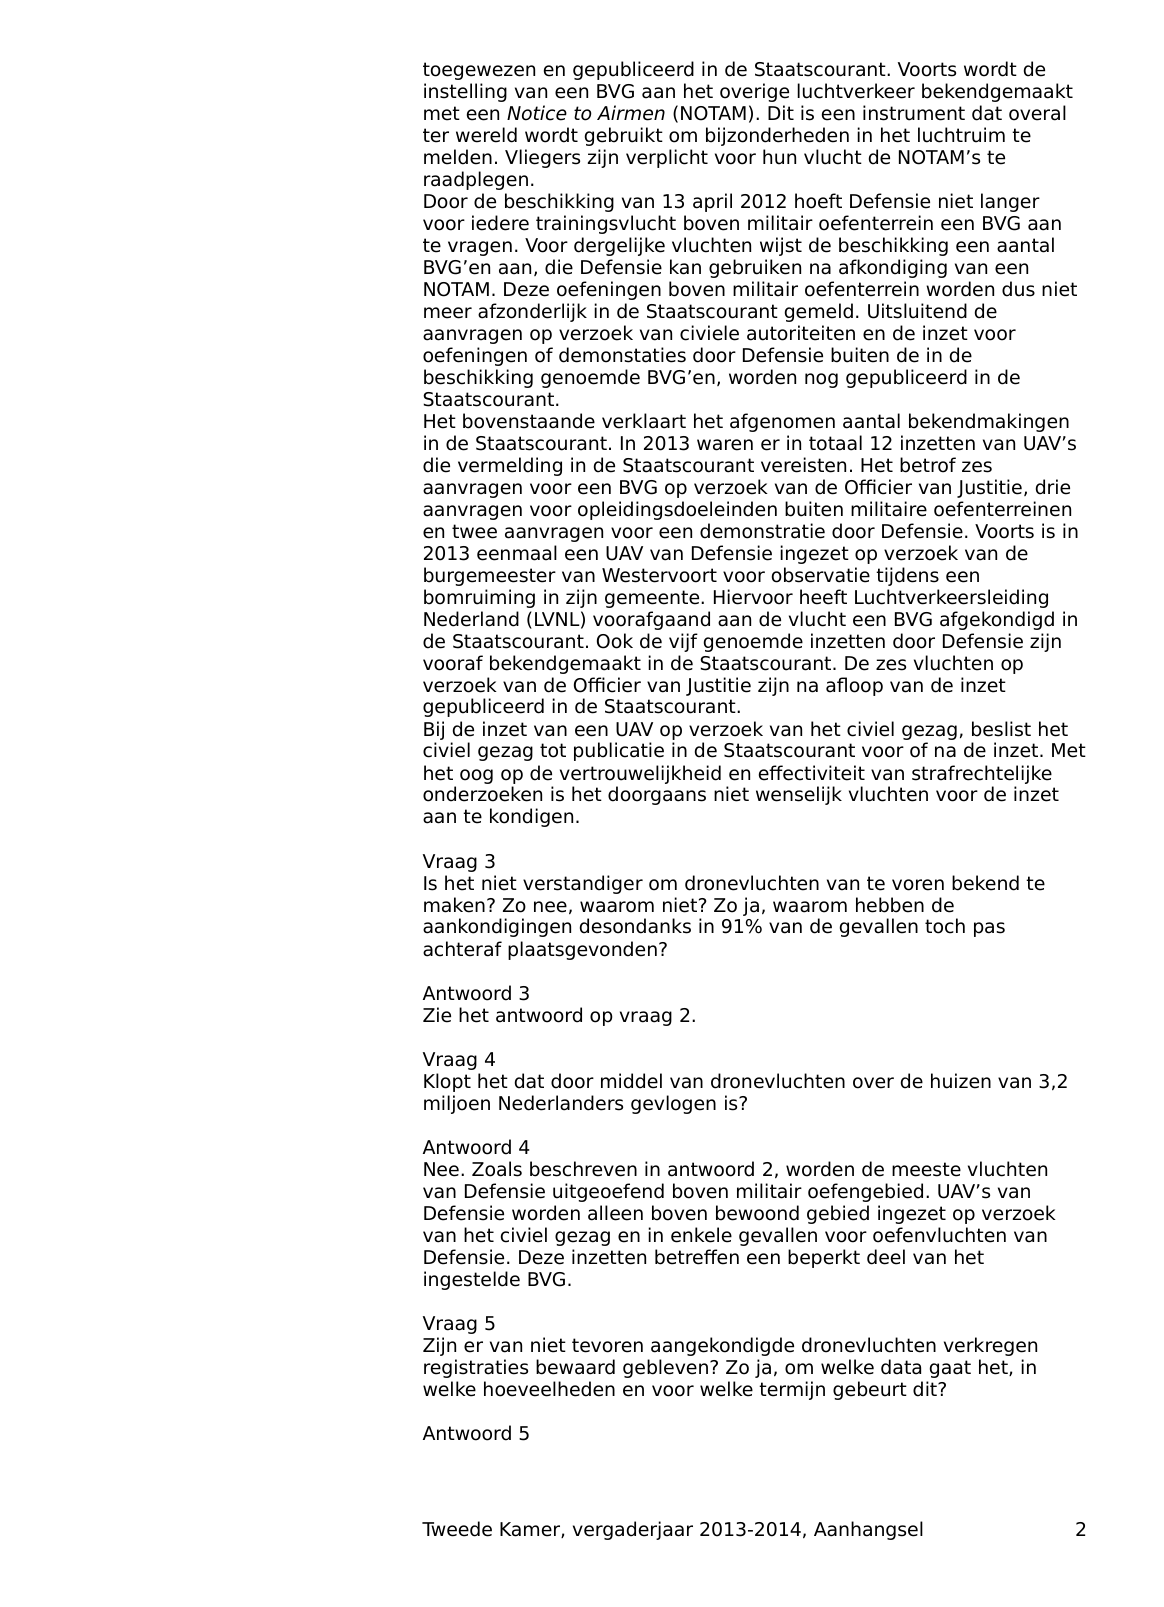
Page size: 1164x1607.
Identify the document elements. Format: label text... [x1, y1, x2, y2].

text Antwoord 3 [422, 983, 1087, 1004]
text Door de beschikking van 13 april 2012 hoeft Defensie niet langer voor iedere trainingsvlucht boven militair oefenterrein een BVG aan te vragen. Voor dergelijke vluchten wijst de beschikking een aantal BVG’en aan, die Defensie kan gebruiken na afkondiging van een NOTAM. Deze oefeningen boven militair oefenterrein worden dus niet meer afzonderlijk in de Staatscourant gemeld. Uitsluitend de aanvragen op verzoek van civiele autoriteiten en de inzet voor oefeningen of demonstaties door Defensie buiten de in de beschikking genoemde BVG’en, worden nog gepubliceerd in de Staatscourant. [422, 191, 1087, 411]
text Vraag 4 [422, 1049, 1087, 1071]
text Antwoord 5 [422, 1423, 1087, 1445]
text Vraag 5 [422, 1313, 1087, 1335]
text Antwoord 4 [422, 1137, 1087, 1159]
text Is het niet verstandiger om dronevluchten van te voren bekend te maken? Zo nee, waarom niet? Zo ja, waarom hebben de aankondigingen desondanks in 91% van de gevallen toch pas achteraf plaatsgevonden? [422, 872, 1087, 960]
text toegewezen en gepubliceerd in de Staatscourant. Voorts wordt de instelling van een BVG aan het overige luchtverkeer bekendgemaakt met een Notice to Airmen (NOTAM). Dit is een instrument dat overal ter wereld wordt gebruikt om bijzonderheden in het luchtruim te melden. Vliegers zijn verplicht voor hun vlucht de NOTAM’s te raadplegen. [422, 59, 1087, 191]
text Klopt het dat door middel van dronevluchten over de huizen van 3,2 miljoen Nederlanders gevlogen is? [422, 1071, 1087, 1115]
text Zie het antwoord op vraag 2. [422, 1004, 1087, 1027]
text Het bovenstaande verklaart het afgenomen aantal bekendmakingen in de Staatscourant. In 2013 waren er in totaal 12 inzetten van UAV’s die vermelding in de Staatscourant vereisten. Het betrof zes aanvragen voor een BVG op verzoek van de Officier van Justitie, drie aanvragen voor opleidingsdoeleinden buiten militaire oefenterreinen en twee aanvragen voor een demonstratie door Defensie. Voorts is in 2013 eenmaal een UAV van Defensie ingezet op verzoek van de burgemeester van Westervoort voor observatie tijdens een bomruiming in zijn gemeente. Hiervoor heeft Luchtverkeersleiding Nederland (LVNL) voorafgaand aan de vlucht een BVG afgekondigd in de Staatscourant. Ook de vijf genoemde inzetten door Defensie zijn vooraf bekendgemaakt in de Staatscourant. De zes vluchten op verzoek van de Officier van Justitie zijn na afloop van de inzet gepubliceerd in de Staatscourant. [422, 411, 1087, 718]
text Bij de inzet van een UAV op verzoek van het civiel gezag, beslist het civiel gezag tot publicatie in de Staatscourant voor of na de inzet. Met het oog op de vertrouwelijkheid en effectiviteit van strafrechtelijke onderzoeken is het doorgaans niet wenselijk vluchten voor de inzet aan te kondigen. [422, 718, 1087, 828]
text Vraag 3 [422, 851, 1087, 872]
text Zijn er van niet tevoren aangekondigde dronevluchten verkregen registraties bewaard gebleven? Zo ja, om welke data gaat het, in welke hoeveelheden en voor welke termijn gebeurt dit? [422, 1335, 1087, 1401]
text Nee. Zoals beschreven in antwoord 2, worden de meeste vluchten van Defensie uitgeoefend boven militair oefengebied. UAV’s van Defensie worden alleen boven bewoond gebied ingezet op verzoek van het civiel gezag en in enkele gevallen voor oefenvluchten van Defensie. Deze inzetten betreffen een beperkt deel van het ingestelde BVG. [422, 1159, 1087, 1291]
